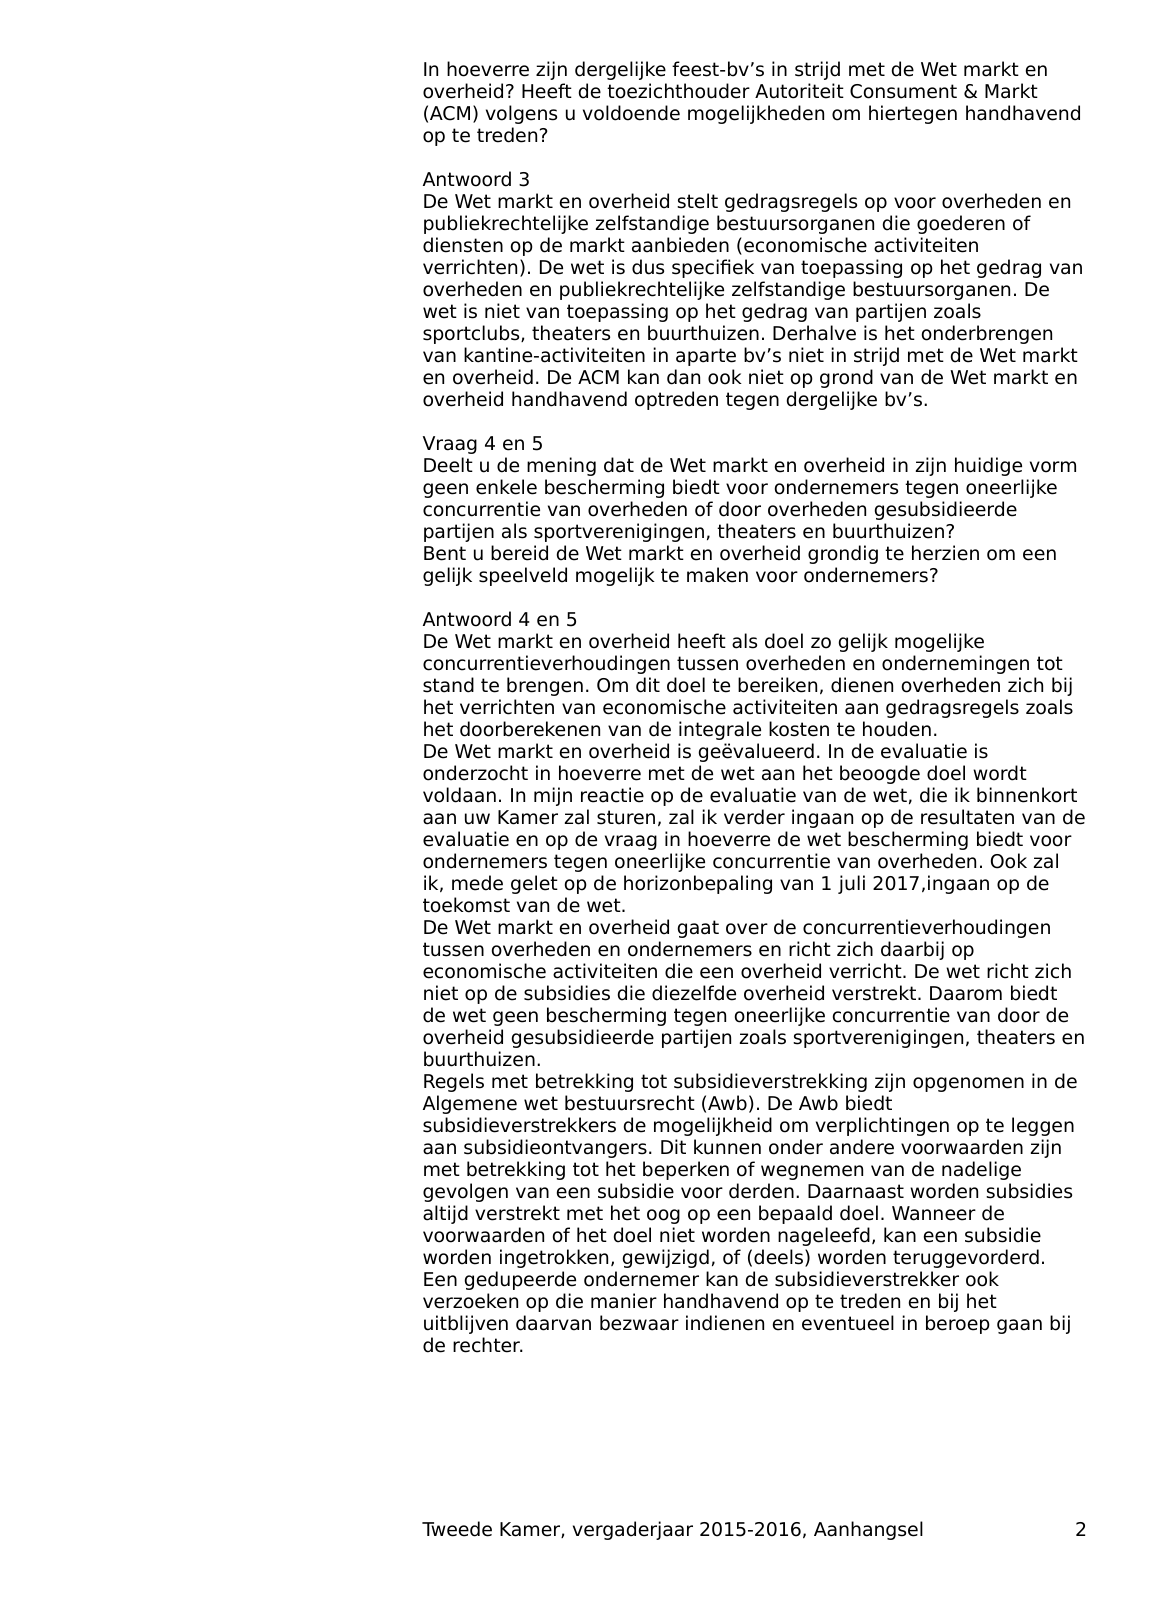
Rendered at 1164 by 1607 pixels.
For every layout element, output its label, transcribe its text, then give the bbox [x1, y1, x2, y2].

text In hoeverre zijn dergelijke feest-bv’s in strijd met de Wet markt en overheid? Heeft de toezichthouder Autoriteit Consument & Markt (ACM) volgens u voldoende mogelijkheden om hiertegen handhavend op te treden? [422, 59, 1087, 147]
text Regels met betrekking tot subsidieverstrekking zijn opgenomen in de Algemene wet bestuursrecht (Awb). De Awb biedt subsidieverstrekkers de mogelijkheid om verplichtingen op te leggen aan subsidieontvangers. Dit kunnen onder andere voorwaarden zijn met betrekking tot het beperken of wegnemen van de nadelige gevolgen van een subsidie voor derden. Daarnaast worden subsidies altijd verstrekt met het oog op een bepaald doel. Wanneer de voorwaarden of het doel niet worden nageleefd, kan een subsidie worden ingetrokken, gewijzigd, of (deels) worden teruggevorderd. Een gedupeerde ondernemer kan de subsidieverstrekker ook verzoeken op die manier handhavend op te treden en bij het uitblijven daarvan bezwaar indienen en eventueel in beroep gaan bij de rechter. [422, 1071, 1087, 1356]
text Vraag 4 en 5 [422, 433, 1087, 455]
text Deelt u de mening dat de Wet markt en overheid in zijn huidige vorm geen enkele bescherming biedt voor ondernemers tegen oneerlijke concurrentie van overheden of door overheden gesubsidieerde partijen als sportverenigingen, theaters en buurthuizen? [422, 455, 1087, 543]
text De Wet markt en overheid stelt gedragsregels op voor overheden en publiekrechtelijke zelfstandige bestuursorganen die goederen of diensten op de markt aanbieden (economische activiteiten verrichten). De wet is dus specifiek van toepassing op het gedrag van overheden en publiekrechtelijke zelfstandige bestuursorganen. De wet is niet van toepassing op het gedrag van partijen zoals sportclubs, theaters en buurthuizen. Derhalve is het onderbrengen van kantine-activiteiten in aparte bv’s niet in strijd met de Wet markt en overheid. De ACM kan dan ook niet op grond van de Wet markt en overheid handhavend optreden tegen dergelijke bv’s. [422, 191, 1087, 411]
text De Wet markt en overheid heeft als doel zo gelijk mogelijke concurrentieverhoudingen tussen overheden en ondernemingen tot stand te brengen. Om dit doel te bereiken, dienen overheden zich bij het verrichten van economische activiteiten aan gedragsregels zoals het doorberekenen van de integrale kosten te houden. [422, 631, 1087, 741]
text De Wet markt en overheid gaat over de concurrentieverhoudingen tussen overheden en ondernemers en richt zich daarbij op economische activiteiten die een overheid verricht. De wet richt zich niet op de subsidies die diezelfde overheid verstrekt. Daarom biedt de wet geen bescherming tegen oneerlijke concurrentie van door de overheid gesubsidieerde partijen zoals sportverenigingen, theaters en buurthuizen. [422, 917, 1087, 1071]
text De Wet markt en overheid is geëvalueerd. In de evaluatie is onderzocht in hoeverre met de wet aan het beoogde doel wordt voldaan. In mijn reactie op de evaluatie van de wet, die ik binnenkort aan uw Kamer zal sturen, zal ik verder ingaan op de resultaten van de evaluatie en op de vraag in hoeverre de wet bescherming biedt voor ondernemers tegen oneerlijke concurrentie van overheden. Ook zal ik, mede gelet op de horizonbepaling van 1 juli 2017,ingaan op de toekomst van de wet. [422, 741, 1087, 917]
text Antwoord 4 en 5 [422, 609, 1087, 631]
text Bent u bereid de Wet markt en overheid grondig te herzien om een gelijk speelveld mogelijk te maken voor ondernemers? [422, 543, 1087, 587]
text Antwoord 3 [422, 169, 1087, 191]
